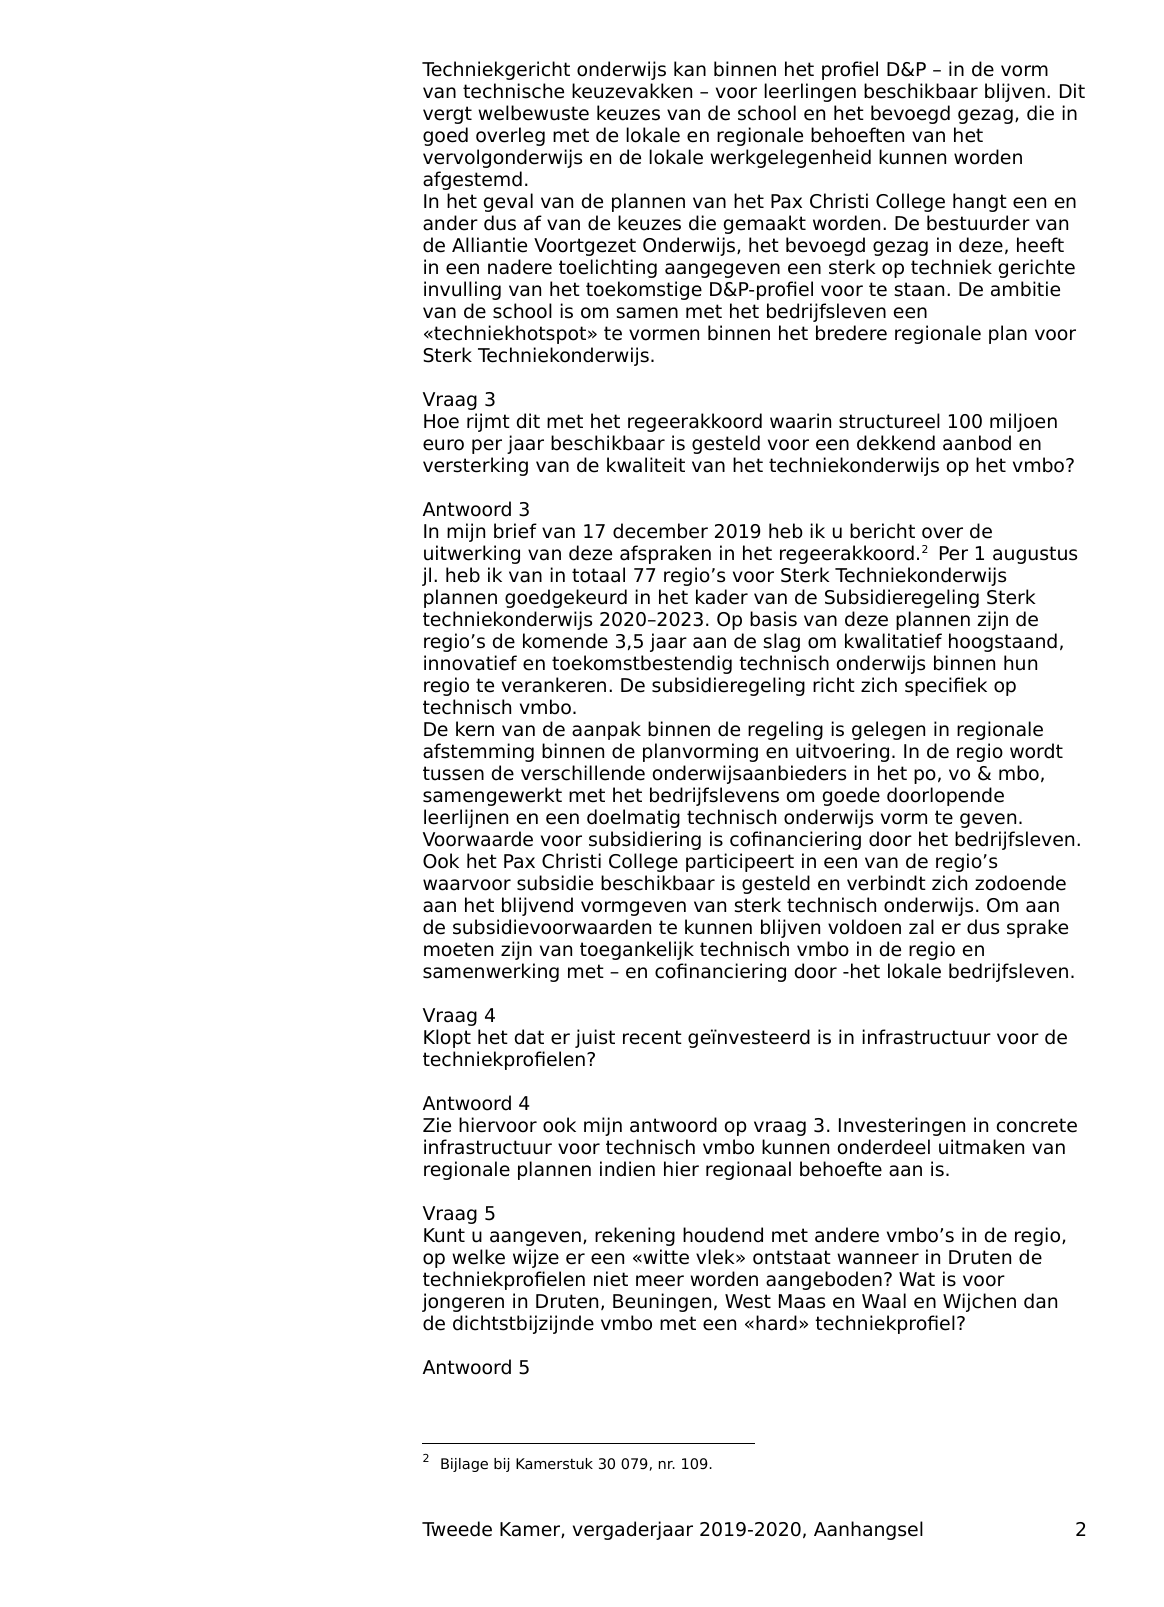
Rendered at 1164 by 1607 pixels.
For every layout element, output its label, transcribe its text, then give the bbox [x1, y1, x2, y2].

text Antwoord 3 [422, 499, 1087, 521]
text De kern van de aanpak binnen de regeling is gelegen in regionale afstemming binnen de planvorming en uitvoering. In de regio wordt tussen de verschillende onderwijsaanbieders in het po, vo & mbo, samengewerkt met het bedrijfslevens om goede doorlopende leerlijnen en een doelmatig technisch onderwijs vorm te geven. Voorwaarde voor subsidiering is cofinanciering door het bedrijfsleven. [422, 719, 1087, 851]
text Ook het Pax Christi College participeert in een van de regio’s waarvoor subsidie beschikbaar is gesteld en verbindt zich zodoende aan het blijvend vormgeven van sterk technisch onderwijs. Om aan de subsidievoorwaarden te kunnen blijven voldoen zal er dus sprake moeten zijn van toegankelijk technisch vmbo in de regio en samenwerking met – en cofinanciering door -het lokale bedrijfsleven. [422, 851, 1087, 983]
text Hoe rijmt dit met het regeerakkoord waarin structureel 100 miljoen euro per jaar beschikbaar is gesteld voor een dekkend aanbod en versterking van de kwaliteit van het techniekonderwijs op het vmbo? [422, 411, 1087, 477]
text Zie hiervoor ook mijn antwoord op vraag 3. Investeringen in concrete infrastructuur voor technisch vmbo kunnen onderdeel uitmaken van regionale plannen indien hier regionaal behoefte aan is. [422, 1115, 1087, 1181]
text Klopt het dat er juist recent geïnvesteerd is in infrastructuur voor de techniekprofielen? [422, 1027, 1087, 1071]
text Antwoord 4 [422, 1093, 1087, 1115]
text Bijlage bij Kamerstuk 30 079, nr. 109. [422, 1452, 1087, 1474]
text Vraag 3 [422, 389, 1087, 411]
text Kunt u aangeven, rekening houdend met andere vmbo’s in de regio, op welke wijze er een «witte vlek» ontstaat wanneer in Druten de techniekprofielen niet meer worden aangeboden? Wat is voor jongeren in Druten, Beuningen, West Maas en Waal en Wijchen dan de dichtstbijzijnde vmbo met een «hard» techniekprofiel? [422, 1225, 1087, 1335]
text In mijn brief van 17 december 2019 heb ik u bericht over de uitwerking van deze afspraken in het regeerakkoord. Per 1 augustus jl. heb ik van in totaal 77 regio’s voor Sterk Techniekonderwijs plannen goedgekeurd in het kader van de Subsidieregeling Sterk techniekonderwijs 2020–2023. Op basis van deze plannen zijn de regio’s de komende 3,5 jaar aan de slag om kwalitatief hoogstaand, innovatief en toekomstbestendig technisch onderwijs binnen hun regio te verankeren. De subsidieregeling richt zich specifiek op technisch vmbo. [422, 521, 1087, 719]
text Antwoord 5 [422, 1357, 1087, 1379]
text In het geval van de plannen van het Pax Christi College hangt een en ander dus af van de keuzes die gemaakt worden. De bestuurder van de Alliantie Voortgezet Onderwijs, het bevoegd gezag in deze, heeft in een nadere toelichting aangegeven een sterk op techniek gerichte invulling van het toekomstige D&P-profiel voor te staan. De ambitie van de school is om samen met het bedrijfsleven een «techniekhotspot» te vormen binnen het bredere regionale plan voor Sterk Techniekonderwijs. [422, 191, 1087, 367]
text Vraag 4 [422, 1005, 1087, 1027]
text Vraag 5 [422, 1203, 1087, 1225]
text Techniekgericht onderwijs kan binnen het profiel D&P – in de vorm van technische keuzevakken – voor leerlingen beschikbaar blijven. Dit vergt welbewuste keuzes van de school en het bevoegd gezag, die in goed overleg met de lokale en regionale behoeften van het vervolgonderwijs en de lokale werkgelegenheid kunnen worden afgestemd. [422, 59, 1087, 191]
